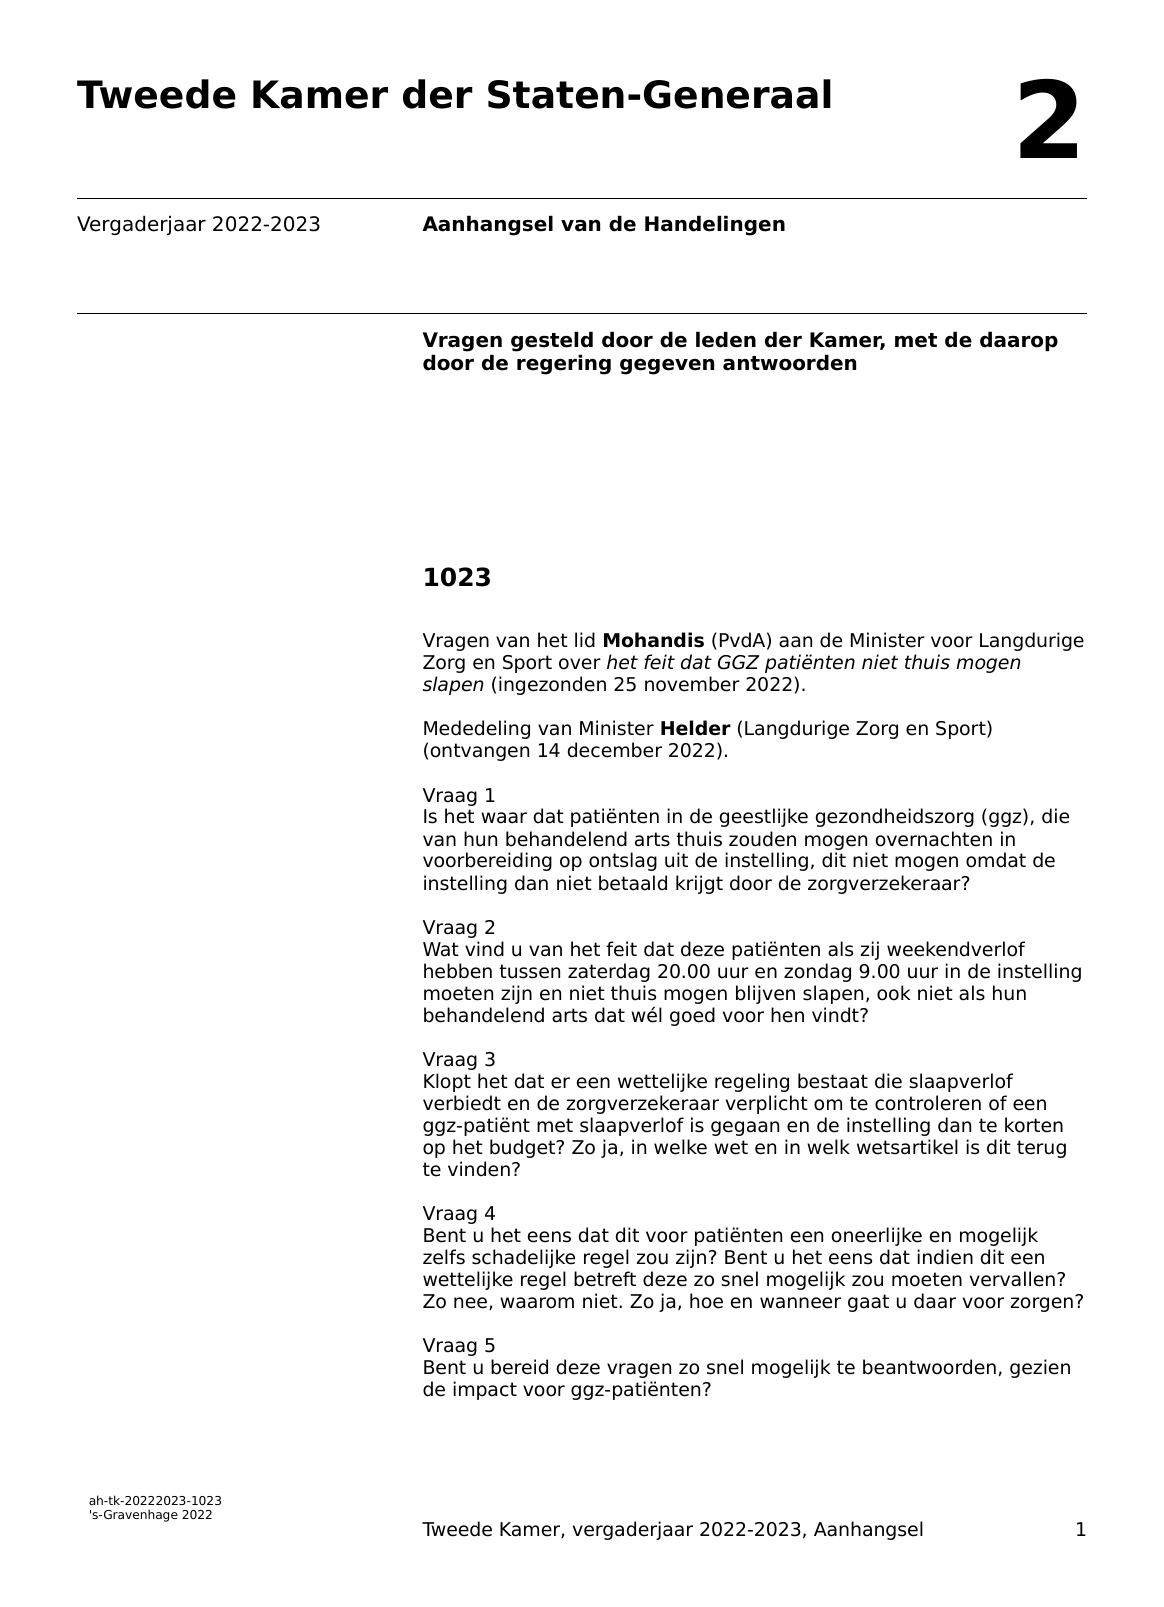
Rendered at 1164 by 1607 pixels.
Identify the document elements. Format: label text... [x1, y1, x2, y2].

table_cell Aanhangsel van de Handelingen [422, 199, 1087, 313]
text Vraag 2 [422, 917, 1087, 938]
text Vraag 5 [422, 1335, 1087, 1357]
text Klopt het dat er een wettelijke regeling bestaat die slaapverlof verbiedt en de zorgverzekeraar verplicht om te controleren of een ggz-patiënt met slaapverlof is gegaan en de instelling dan te korten op het budget? Zo ja, in welke wet en in welk wetsartikel is dit terug te vinden? [422, 1071, 1087, 1181]
text Mededeling van Minister Helder (Langdurige Zorg en Sport) (ontvangen 14 december 2022). [422, 718, 1087, 762]
text Bent u bereid deze vragen zo snel mogelijk te beantwoorden, gezien de impact voor ggz-patiënten? [422, 1357, 1087, 1401]
text Vraag 1 [422, 784, 1087, 806]
text 1023 [422, 563, 1087, 592]
text Vragen van het lid Mohandis (PvdA) aan de Minister voor Langdurige Zorg en Sport over het feit dat GGZ patiënten niet thuis mogen slapen (ingezonden 25 november 2022). [422, 630, 1087, 696]
table_header 2 [886, 59, 1087, 198]
text 's-Gravenhage 2022 [88, 1508, 323, 1522]
table_cell Vergaderjaar 2022-2023 [77, 199, 422, 313]
text Is het waar dat patiënten in de geestlijke gezondheidszorg (ggz), die van hun behandelend arts thuis zouden mogen overnachten in voorbereiding op ontslag uit de instelling, dit niet mogen omdat de instelling dan niet betaald krijgt door de zorgverzekeraar? [422, 806, 1087, 894]
text Wat vind u van het feit dat deze patiënten als zij weekendverlof hebben tussen zaterdag 20.00 uur en zondag 9.00 uur in de instelling moeten zijn en niet thuis mogen blijven slapen, ook niet als hun behandelend arts dat wél goed voor hen vindt? [422, 938, 1087, 1026]
text Vraag 4 [422, 1203, 1087, 1225]
text Bent u het eens dat dit voor patiënten een oneerlijke en mogelijk zelfs schadelijke regel zou zijn? Bent u het eens dat indien dit een wettelijke regel betreft deze zo snel mogelijk zou moeten vervallen? Zo nee, waarom niet. Zo ja, hoe en wanneer gaat u daar voor zorgen? [422, 1225, 1087, 1313]
table_cell Vragen gesteld door de leden der Kamer, met de daarop door de regering gegeven antwoorden [422, 314, 1087, 375]
table_cell [77, 314, 422, 375]
table_header Tweede Kamer der Staten-Generaal [77, 59, 886, 198]
text ah-tk-20222023-1023 [88, 1494, 323, 1508]
text Vraag 3 [422, 1049, 1087, 1071]
